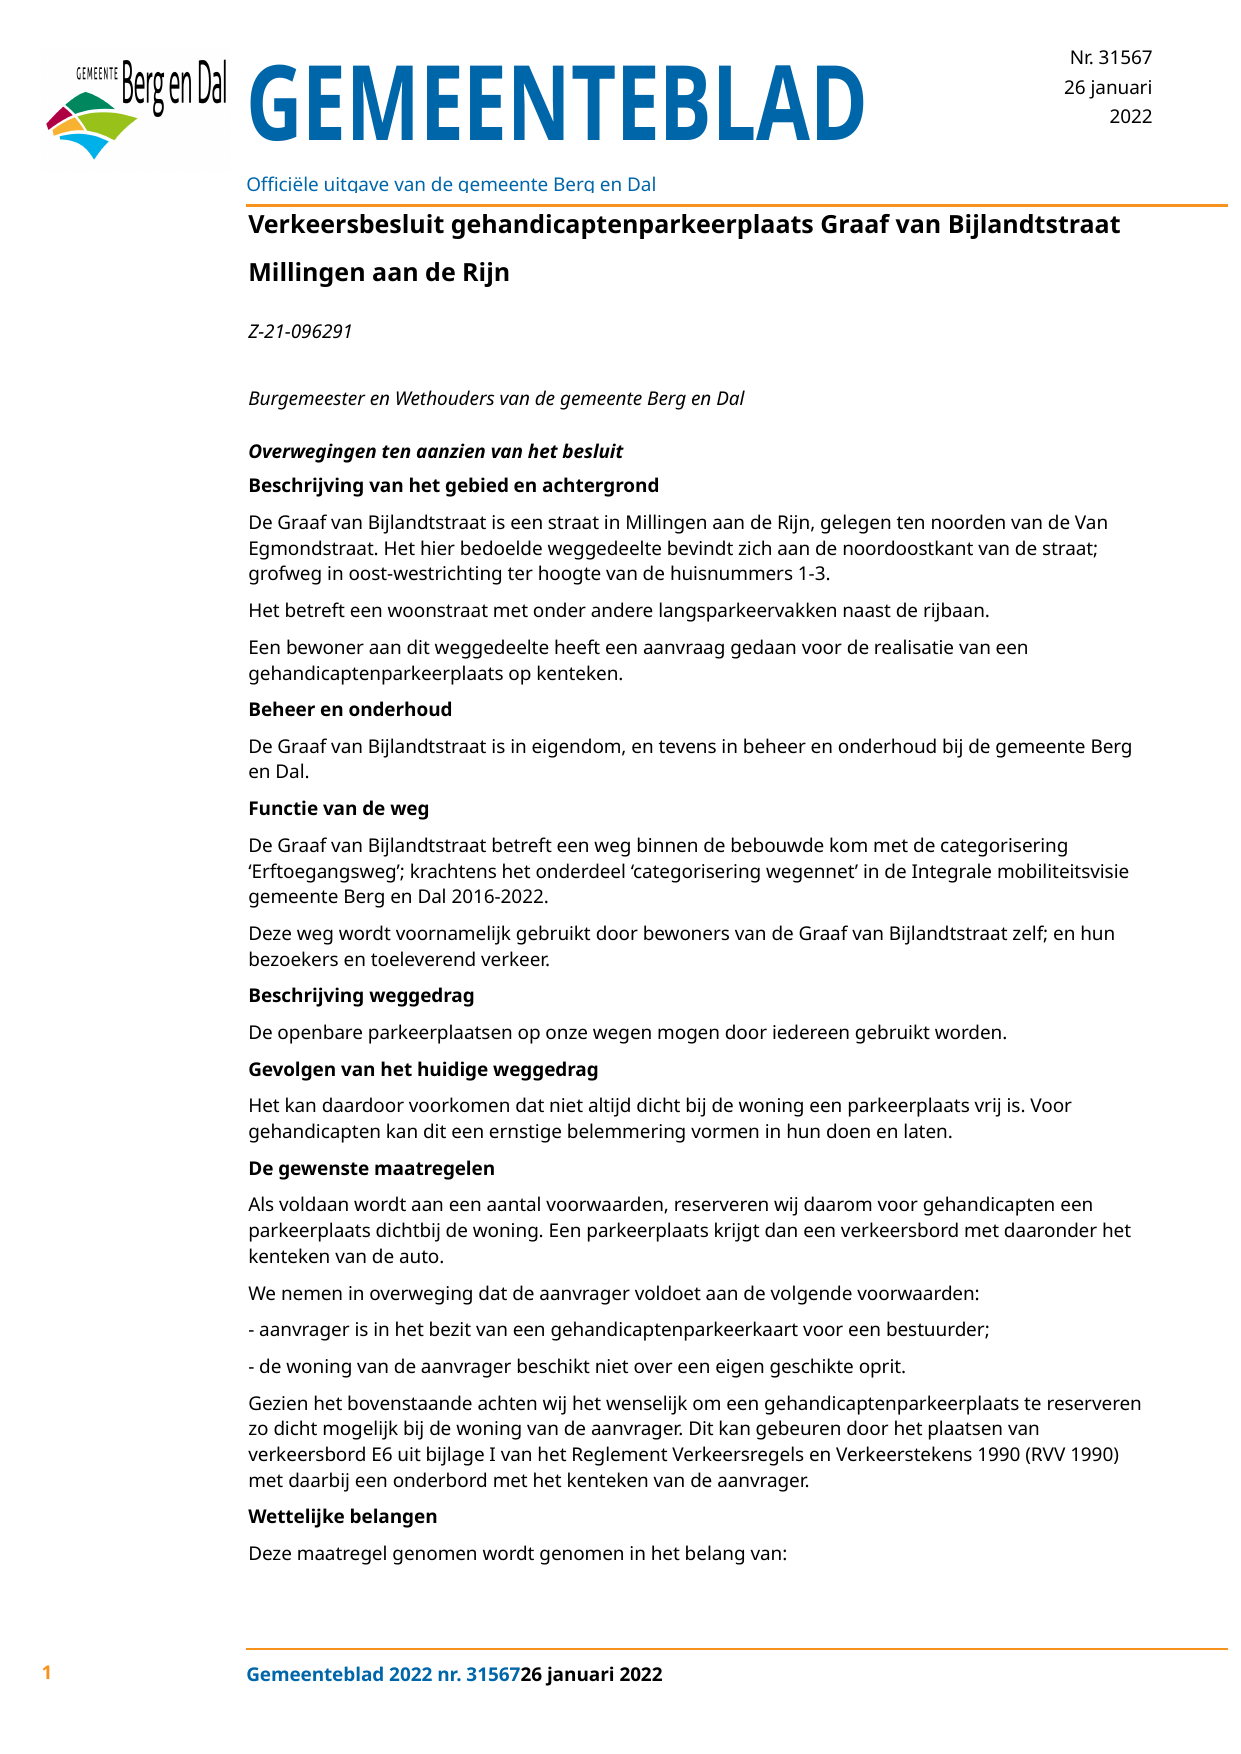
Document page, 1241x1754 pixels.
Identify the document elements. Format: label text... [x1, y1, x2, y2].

text Als voldaan wordt aan een aantal voorwaarden, reserveren wij daarom voor gehandicapten een parkeerplaats dichtbij de woning. Een parkeerplaats krijgt dan een verkeersbord met daaronder het kenteken van de auto. [248, 1192, 1152, 1269]
text Burgemeester en Wethouders van de gemeente Berg en Dal [248, 386, 1152, 411]
picture [41, 47, 231, 172]
text Deze maatregel genomen wordt genomen in het belang van: [248, 1540, 1152, 1566]
text - aanvrager is in het bezit van een gehandicaptenparkeerkaart voor een bestuurder; [248, 1316, 1152, 1342]
text Overwegingen ten aanzien van het besluit [248, 438, 1152, 464]
text De openbare parkeerplaatsen op onze wegen mogen door iedereen gebruikt worden. [248, 1019, 1152, 1045]
text Het betreft een woonstraat met onder andere langsparkeervakken naast de rijbaan. [248, 597, 1152, 623]
text Het kan daardoor voorkomen dat niet altijd dicht bij de woning een parkeerplaats vrij is. Voor gehandicapten kan dit een ernstige belemmering vormen in hun doen en laten. [248, 1093, 1152, 1144]
text Functie van de weg [248, 795, 1152, 821]
text De gewenste maatregelen [248, 1155, 1152, 1181]
text Verkeersbesluit gehandicaptenparkeerplaats Graaf van Bijlandtstraat Millingen aan de Rijn [248, 207, 1152, 288]
text - de woning van de aanvrager beschikt niet over een eigen geschikte oprit. [248, 1353, 1152, 1379]
text Beheer en onderhoud [248, 696, 1152, 722]
text Beschrijving weggedrag [248, 983, 1152, 1008]
text Een bewoner aan dit weggedeelte heeft een aanvraag gedaan voor de realisatie van een gehandicaptenparkeerplaats op kenteken. [248, 634, 1152, 685]
text Wettelijke belangen [248, 1504, 1152, 1529]
text Beschrijving van het gebied en achtergrond [248, 472, 1152, 498]
text Gezien het bovenstaande achten wij het wenselijk om een gehandicaptenparkeerplaats te reserveren zo dicht mogelijk bij de woning van de aanvrager. Dit kan gebeuren door het plaatsen van verkeersbord E6 uit bijlage I van het Reglement Verkeersregels en Verkeerstekens 1990 (RVV 1990) met daarbij een onderbord met het kenteken van de aanvrager. [248, 1390, 1152, 1493]
text Deze weg wordt voornamelijk gebruikt door bewoners van de Graaf van Bijlandtstraat zelf; en hun bezoekers en toeleverend verkeer. [248, 920, 1152, 972]
text De Graaf van Bijlandtstraat betreft een weg binnen de bebouwde kom met de categorisering ‘Erftoegangsweg’; krachtens het onderdeel ‘categorisering wegennet’ in de Integrale mobiliteitsvisie gemeente Berg en Dal 2016-2022. [248, 832, 1152, 909]
text We nemen in overweging dat de aanvrager voldoet aan de volgende voorwaarden: [248, 1280, 1152, 1306]
text De Graaf van Bijlandtstraat is in eigendom, en tevens in beheer en onderhoud bij de gemeente Berg en Dal. [248, 733, 1152, 784]
text Gevolgen van het huidige weggedrag [248, 1056, 1152, 1082]
text De Graaf van Bijlandtstraat is een straat in Millingen aan de Rijn, gelegen ten noorden van de Van Egmondstraat. Het hier bedoelde weggedeelte bevindt zich aan de noordoostkant van de straat; grofweg in oost-westrichting ter hoogte van de huisnummers 1-3. [248, 509, 1152, 586]
text Z-21-096291 [248, 318, 1152, 344]
